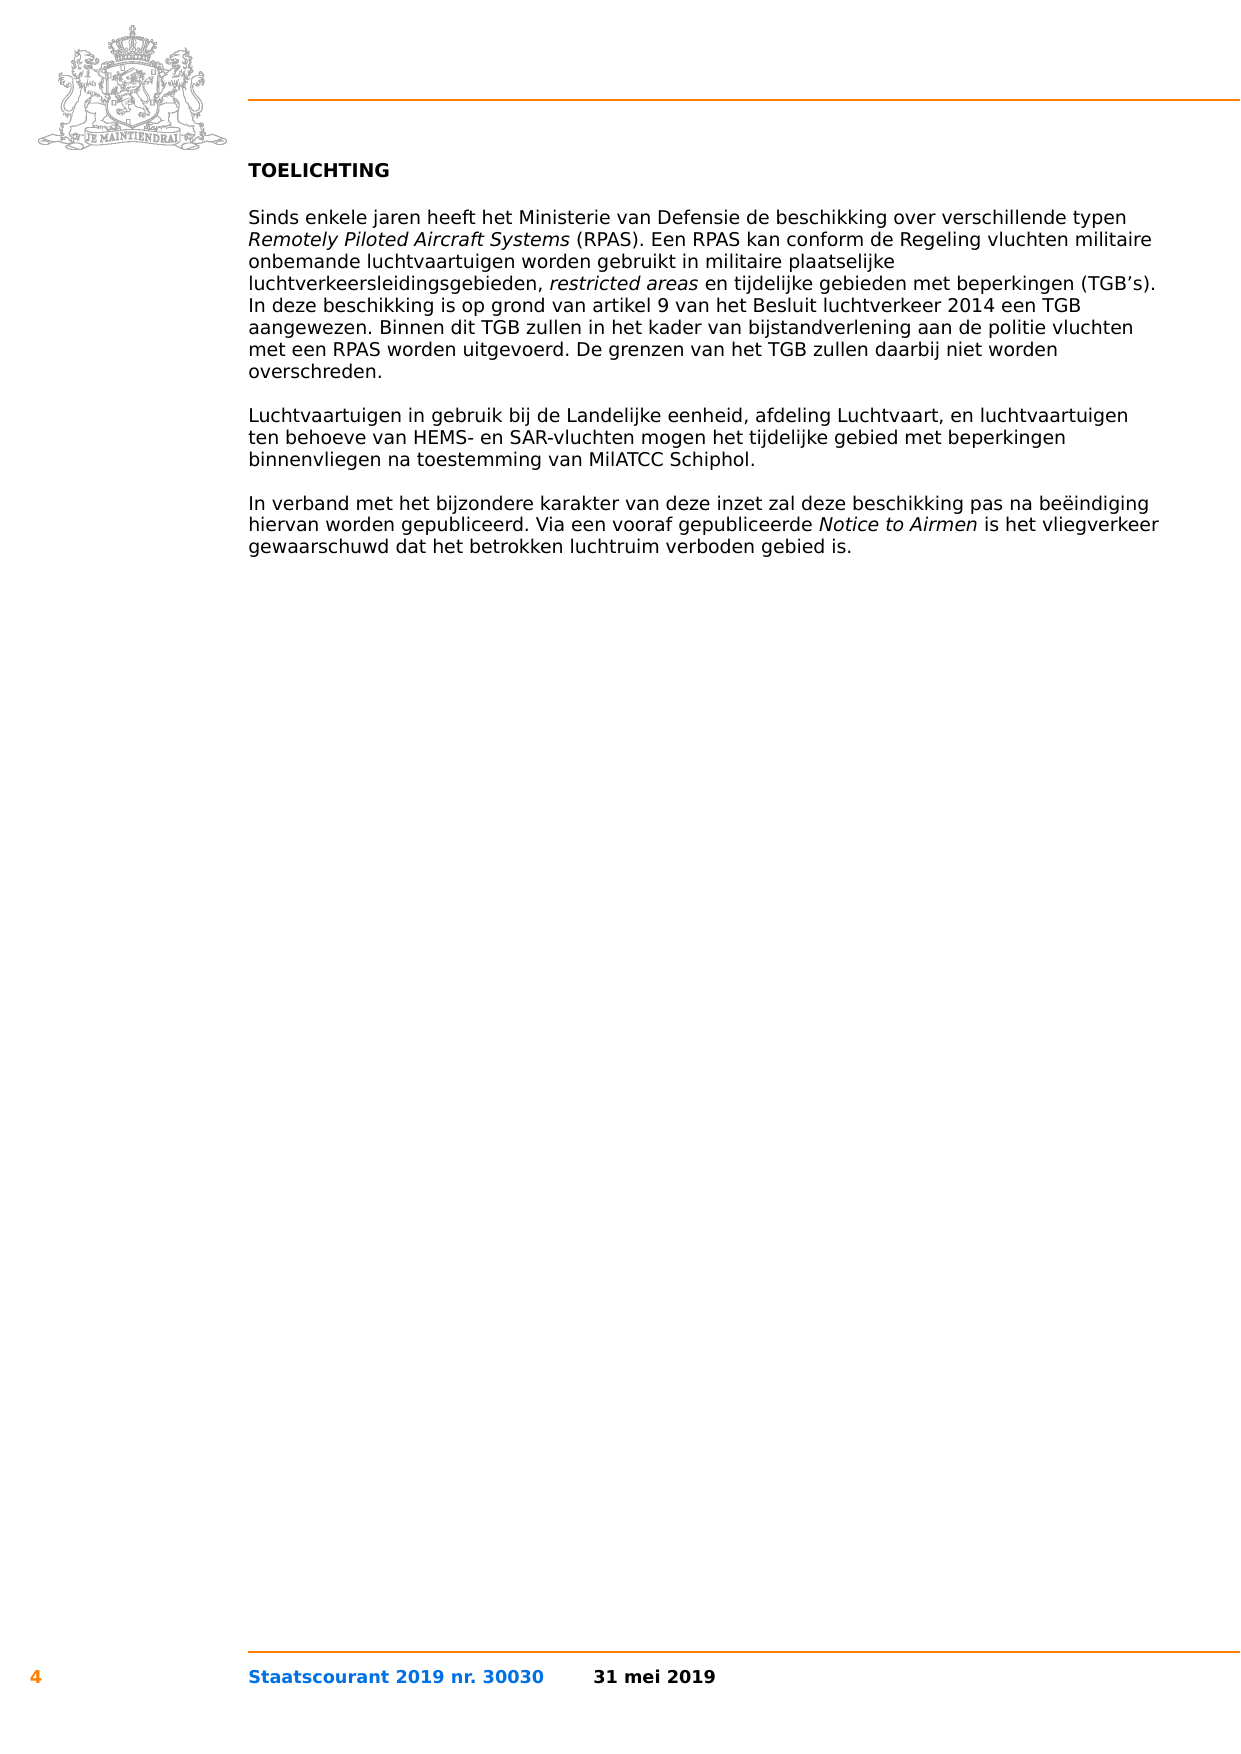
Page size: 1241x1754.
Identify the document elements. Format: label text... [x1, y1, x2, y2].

text Sinds enkele jaren heeft het Ministerie van Defensie de beschikking over verschillende typen Remotely Piloted Aircraft Systems (RPAS). Een RPAS kan conform de Regeling vluchten militaire onbemande luchtvaartuigen worden gebruikt in militaire plaatselijke luchtverkeersleidingsgebieden, restricted areas en tijdelijke gebieden met beperkingen (TGB’s). In deze beschikking is op grond van artikel 9 van het Besluit luchtverkeer 2014 een TGB aangewezen. Binnen dit TGB zullen in het kader van bijstandverlening aan de politie vluchten met een RPAS worden uitgevoerd. De grenzen van het TGB zullen daarbij niet worden overschreden. [248, 207, 1163, 383]
subtitle TOELICHTING [248, 160, 1163, 182]
picture [38, 25, 227, 150]
text Luchtvaartuigen in gebruik bij de Landelijke eenheid, afdeling Luchtvaart, en luchtvaartuigen ten behoeve van HEMS- en SAR-vluchten mogen het tijdelijke gebied met beperkingen binnenvliegen na toestemming van MilATCC Schiphol. [248, 404, 1163, 471]
text In verband met het bijzondere karakter van deze inzet zal deze beschikking pas na beëindiging hiervan worden gepubliceerd. Via een vooraf gepubliceerde Notice to Airmen is het vliegverkeer gewaarschuwd dat het betrokken luchtruim verboden gebied is. [248, 492, 1163, 558]
